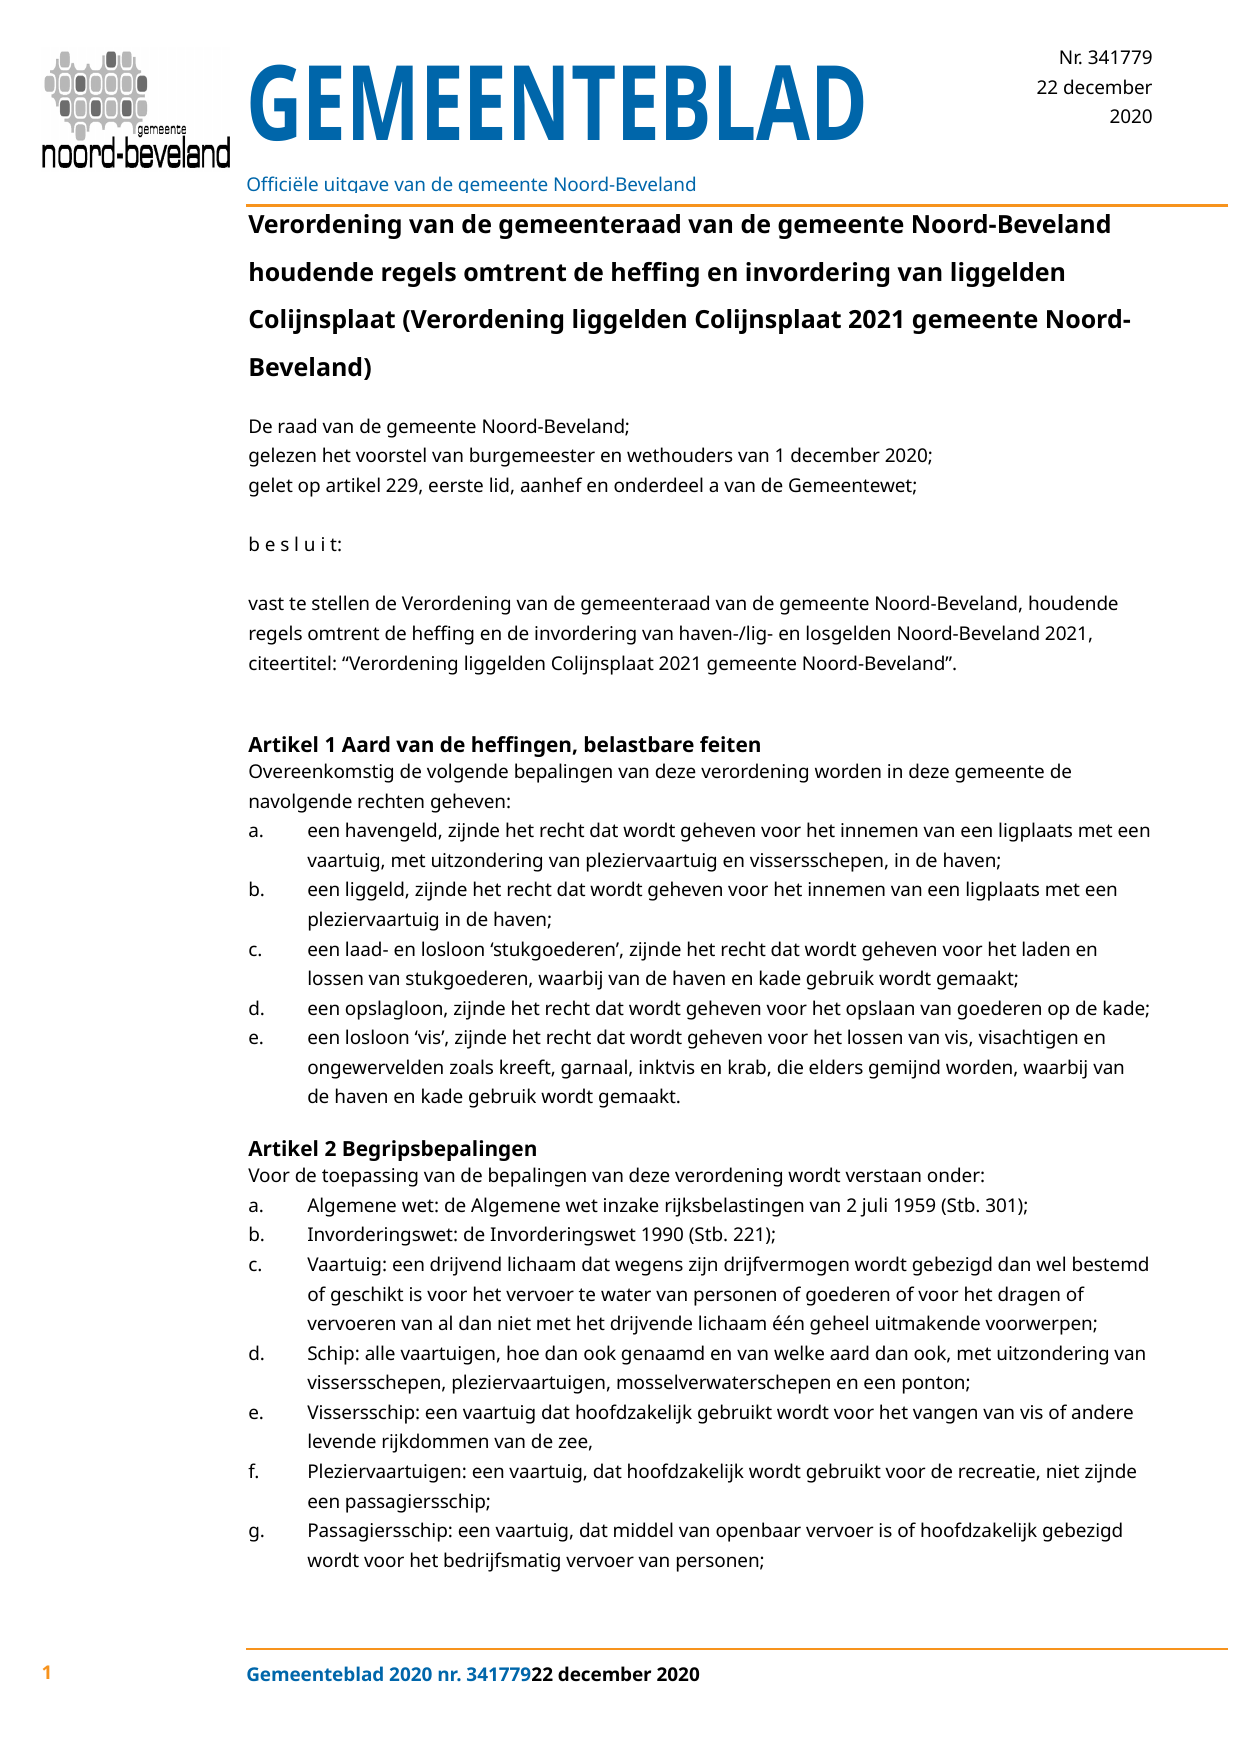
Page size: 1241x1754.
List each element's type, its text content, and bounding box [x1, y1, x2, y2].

text citeertitel: “Verordening liggelden Colijnsplaat 2021 gemeente Noord-Beveland”. [248, 650, 1152, 676]
list Algemene wet: de Algemene wet inzake rijksbelastingen van 2 juli 1959 (Stb. 301); [248, 1192, 1152, 1218]
picture [41, 47, 231, 172]
text vast te stellen de Verordening van de gemeenteraad van de gemeente Noord-Beveland, houdende regels omtrent de heffing en de invordering van haven-/lig- en losgelden Noord-Beveland 2021, [248, 591, 1152, 646]
list Schip: alle vaartuigen, hoe dan ook genaamd en van welke aard dan ook, met uitzondering van vissersschepen, pleziervaartuigen, mosselverwaterschepen en een ponton; [248, 1340, 1152, 1395]
list Pleziervaartuigen: een vaartuig, dat hoofdzakelijk wordt gebruikt voor de recreatie, niet zijnde een passagiersschip; [248, 1458, 1152, 1514]
list een liggeld, zijnde het recht dat wordt geheven voor het innemen van een ligplaats met een pleziervaartuig in de haven; [248, 877, 1152, 932]
text Overeenkomstig de volgende bepalingen van deze verordening worden in deze gemeente de navolgende rechten geheven: [248, 758, 1152, 813]
list Vaartuig: een drijvend lichaam dat wegens zijn drijfvermogen wordt gebezigd dan wel bestemd of geschikt is voor het vervoer te water van personen of goederen of voor het dragen of vervoeren van al dan niet met het drijvende lichaam één geheel uitmakende voorwerpen; [248, 1251, 1152, 1336]
list een losloon ‘vis’, zijnde het recht dat wordt geheven voor het lossen van vis, visachtigen en ongewervelden zoals kreeft, garnaal, inktvis en krab, die elders gemijnd worden, waarbij van de haven en kade gebruik wordt gemaakt. [248, 1024, 1152, 1109]
list Passagiersschip: een vaartuig, dat middel van openbaar vervoer is of hoofdzakelijk gebezigd wordt voor het bedrijfsmatig vervoer van personen; [248, 1517, 1152, 1573]
text Verordening van de gemeenteraad van de gemeente Noord-Beveland houdende regels omtrent de heffing en invordering van liggelden Colijnsplaat (Verordening liggelden Colijnsplaat 2021 gemeente Noord-Beveland) [248, 207, 1152, 384]
text De raad van de gemeente Noord-Beveland; [248, 413, 1152, 439]
text b e s l u i t: [248, 531, 1152, 557]
list een opslagloon, zijnde het recht dat wordt geheven voor het opslaan van goederen op de kade; [248, 995, 1152, 1021]
text Artikel 2 Begripsbepalingen [248, 1134, 1152, 1162]
list Invorderingswet: de Invorderingswet 1990 (Stb. 221); [248, 1222, 1152, 1247]
text gelezen het voorstel van burgemeester en wethouders van 1 december 2020; [248, 443, 1152, 468]
text gelet op artikel 229, eerste lid, aanhef en onderdeel a van de Gemeentewet; [248, 472, 1152, 498]
text Artikel 1 Aard van de heffingen, belastbare feiten [248, 730, 1152, 758]
list een laad- en losloon ‘stukgoederen’, zijnde het recht dat wordt geheven voor het laden en lossen van stukgoederen, waarbij van de haven en kade gebruik wordt gemaakt; [248, 936, 1152, 991]
list een havengeld, zijnde het recht dat wordt geheven voor het innemen van een ligplaats met een vaartuig, met uitzondering van pleziervaartuig en vissersschepen, in de haven; [248, 817, 1152, 873]
list Vissersschip: een vaartuig dat hoofdzakelijk gebruikt wordt voor het vangen van vis of andere levende rijkdommen van de zee, [248, 1399, 1152, 1454]
text Voor de toepassing van de bepalingen van deze verordening wordt verstaan onder: [248, 1162, 1152, 1188]
